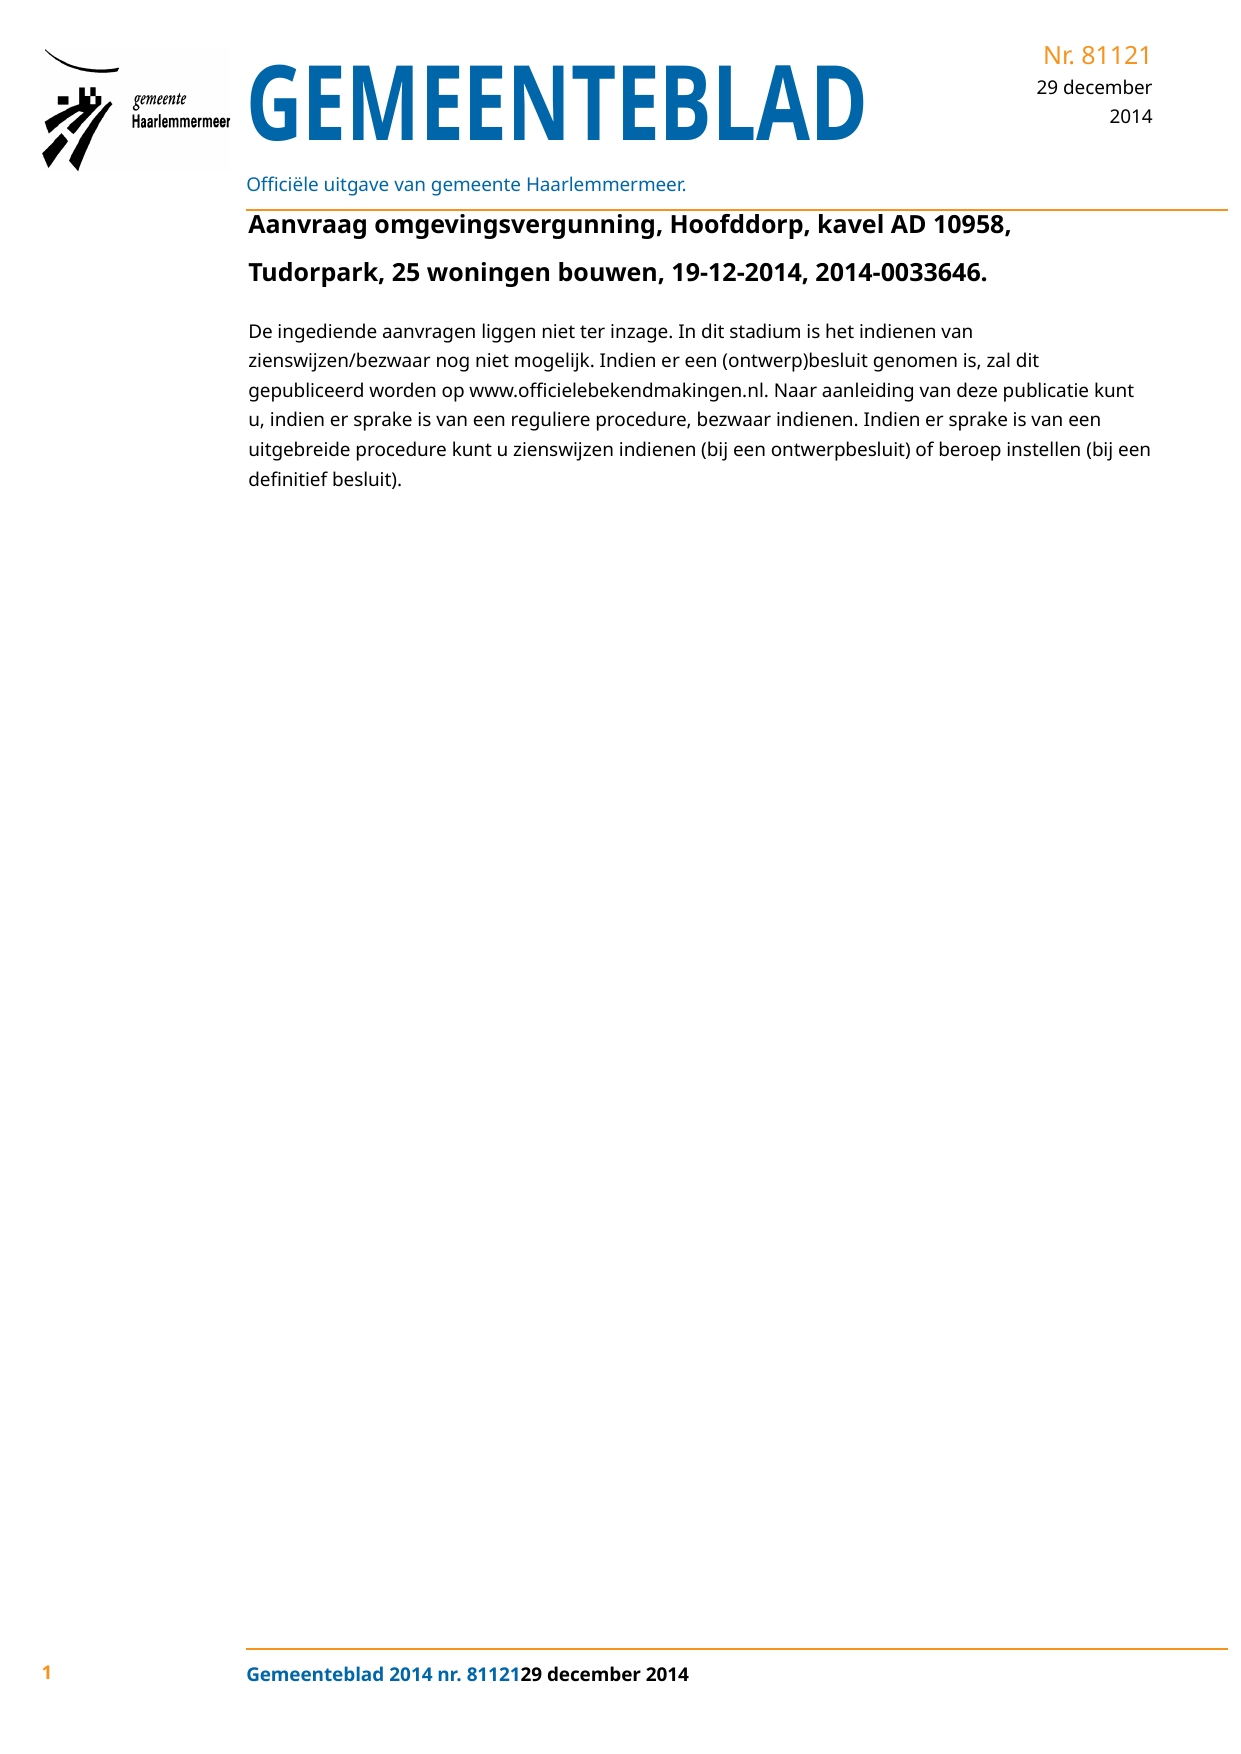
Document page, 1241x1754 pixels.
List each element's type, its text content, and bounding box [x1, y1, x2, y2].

picture [41, 47, 231, 172]
text Aanvraag omgevingsvergunning, Hoofddorp, kavel AD 10958, Tudorpark, 25 woningen bouwen, 19-12-2014, 2014-0033646. [248, 211, 1152, 288]
text De ingediende aanvragen liggen niet ter inzage. In dit stadium is het indienen van zienswijzen/bezwaar nog niet mogelijk. Indien er een (ontwerp)besluit genomen is, zal dit gepubliceerd worden op www.officielebekendmakingen.nl. Naar aanleiding van deze publicatie kunt u, indien er sprake is van een reguliere procedure, bezwaar indienen. Indien er sprake is van een uitgebreide procedure kunt u zienswijzen indienen (bij een ontwerpbesluit) of beroep instellen (bij een definitief besluit). [248, 318, 1152, 492]
